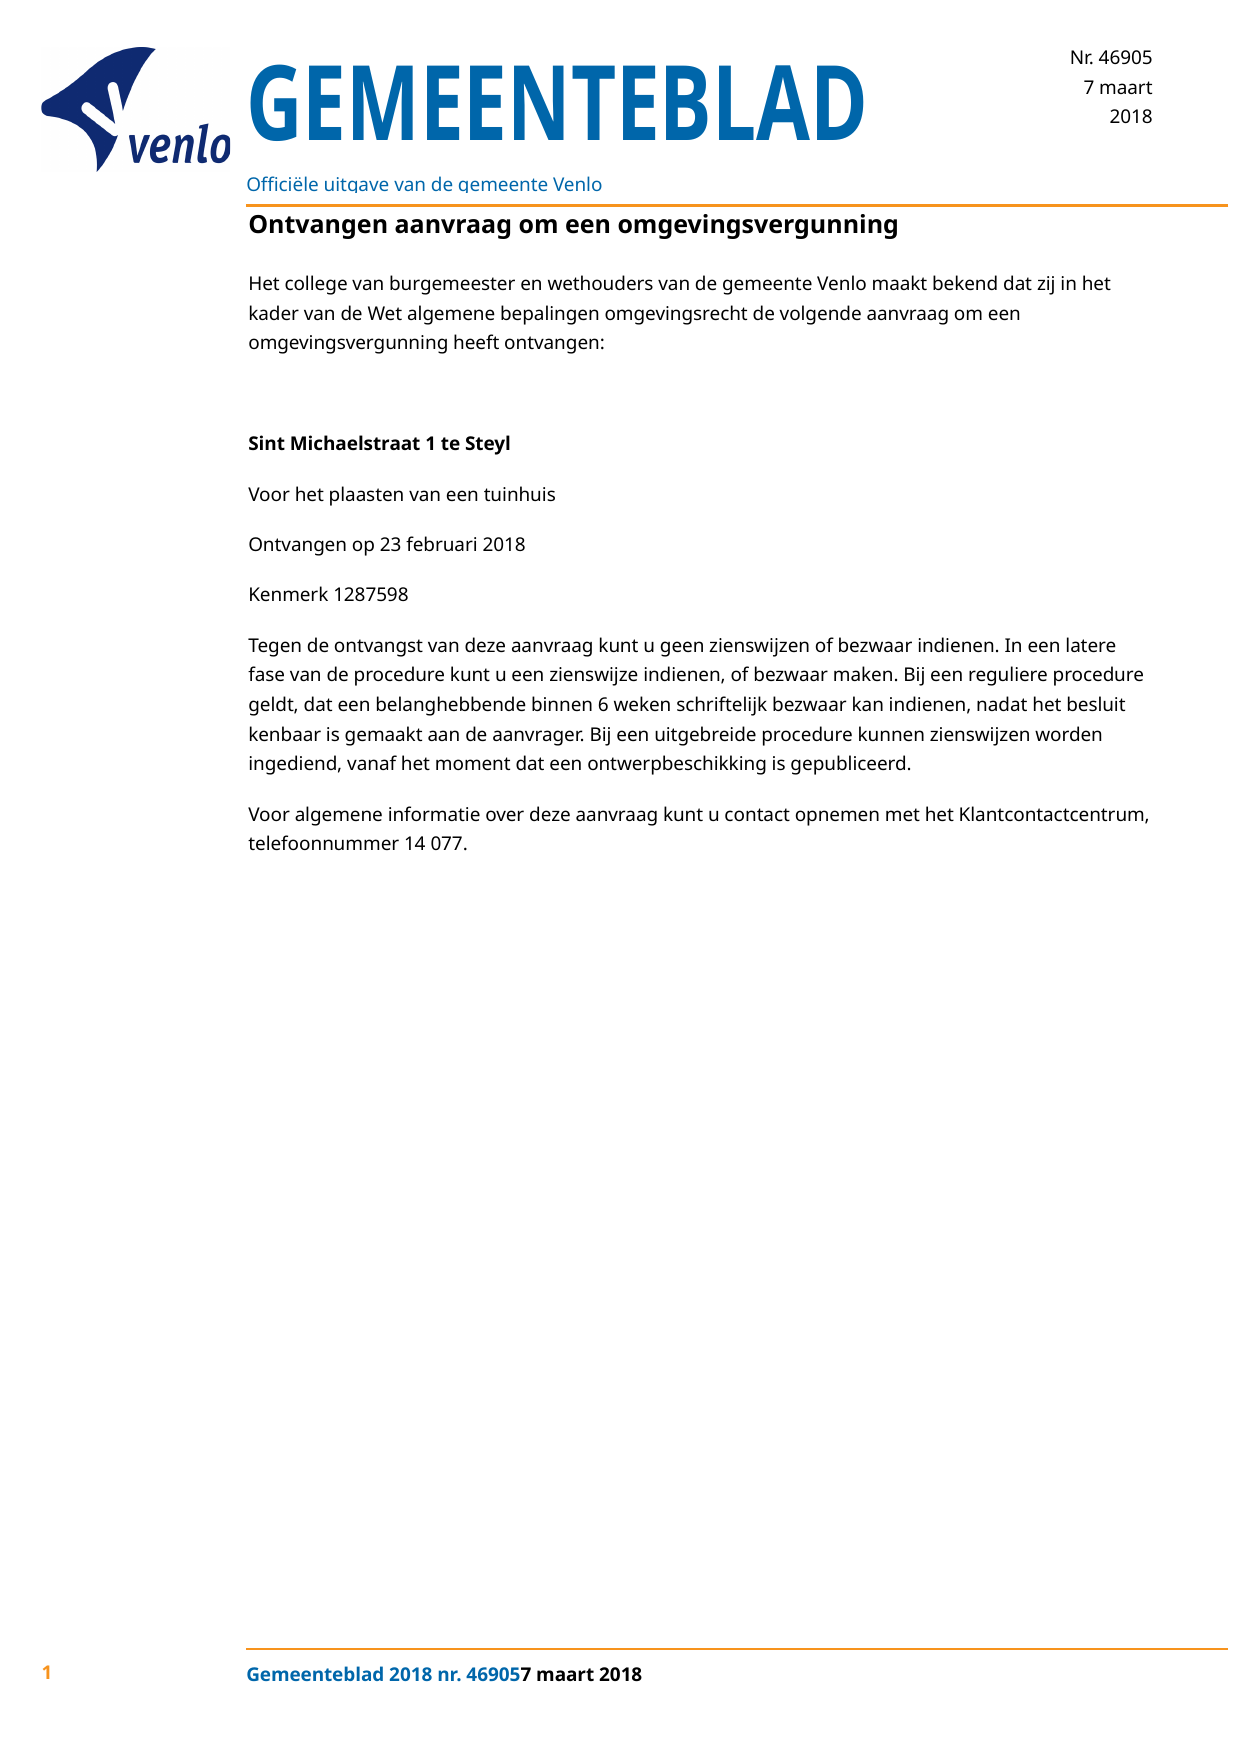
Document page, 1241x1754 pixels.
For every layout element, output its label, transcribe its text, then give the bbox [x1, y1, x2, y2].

text Ontvangen op 23 februari 2018 [248, 531, 1152, 557]
text Het college van burgemeester en wethouders van de gemeente Venlo maakt bekend dat zij in het kader van de Wet algemene bepalingen omgevingsrecht de volgende aanvraag om een omgevingsvergunning heeft ontvangen: [248, 270, 1152, 355]
text Sint Michaelstraat 1 te Steyl [248, 430, 1152, 456]
text Ontvangen aanvraag om een omgevingsvergunning [248, 207, 1152, 241]
picture [41, 47, 231, 172]
text Tegen de ontvangst van deze aanvraag kunt u geen zienswijzen of bezwaar indienen. In een latere fase van de procedure kunt u een zienswijze indienen, of bezwaar maken. Bij een reguliere procedure geldt, dat een belanghebbende binnen 6 weken schriftelijk bezwaar kan indienen, nadat het besluit kenbaar is gemaakt aan de aanvrager. Bij een uitgebreide procedure kunnen zienswijzen worden ingediend, vanaf het moment dat een ontwerpbeschikking is gepubliceerd. [248, 632, 1152, 776]
text Voor het plaasten van een tuinhuis [248, 481, 1152, 506]
text Kenmerk 1287598 [248, 582, 1152, 607]
text Voor algemene informatie over deze aanvraag kunt u contact opnemen met het Klantcontactcentrum, telefoonnummer 14 077. [248, 801, 1152, 856]
